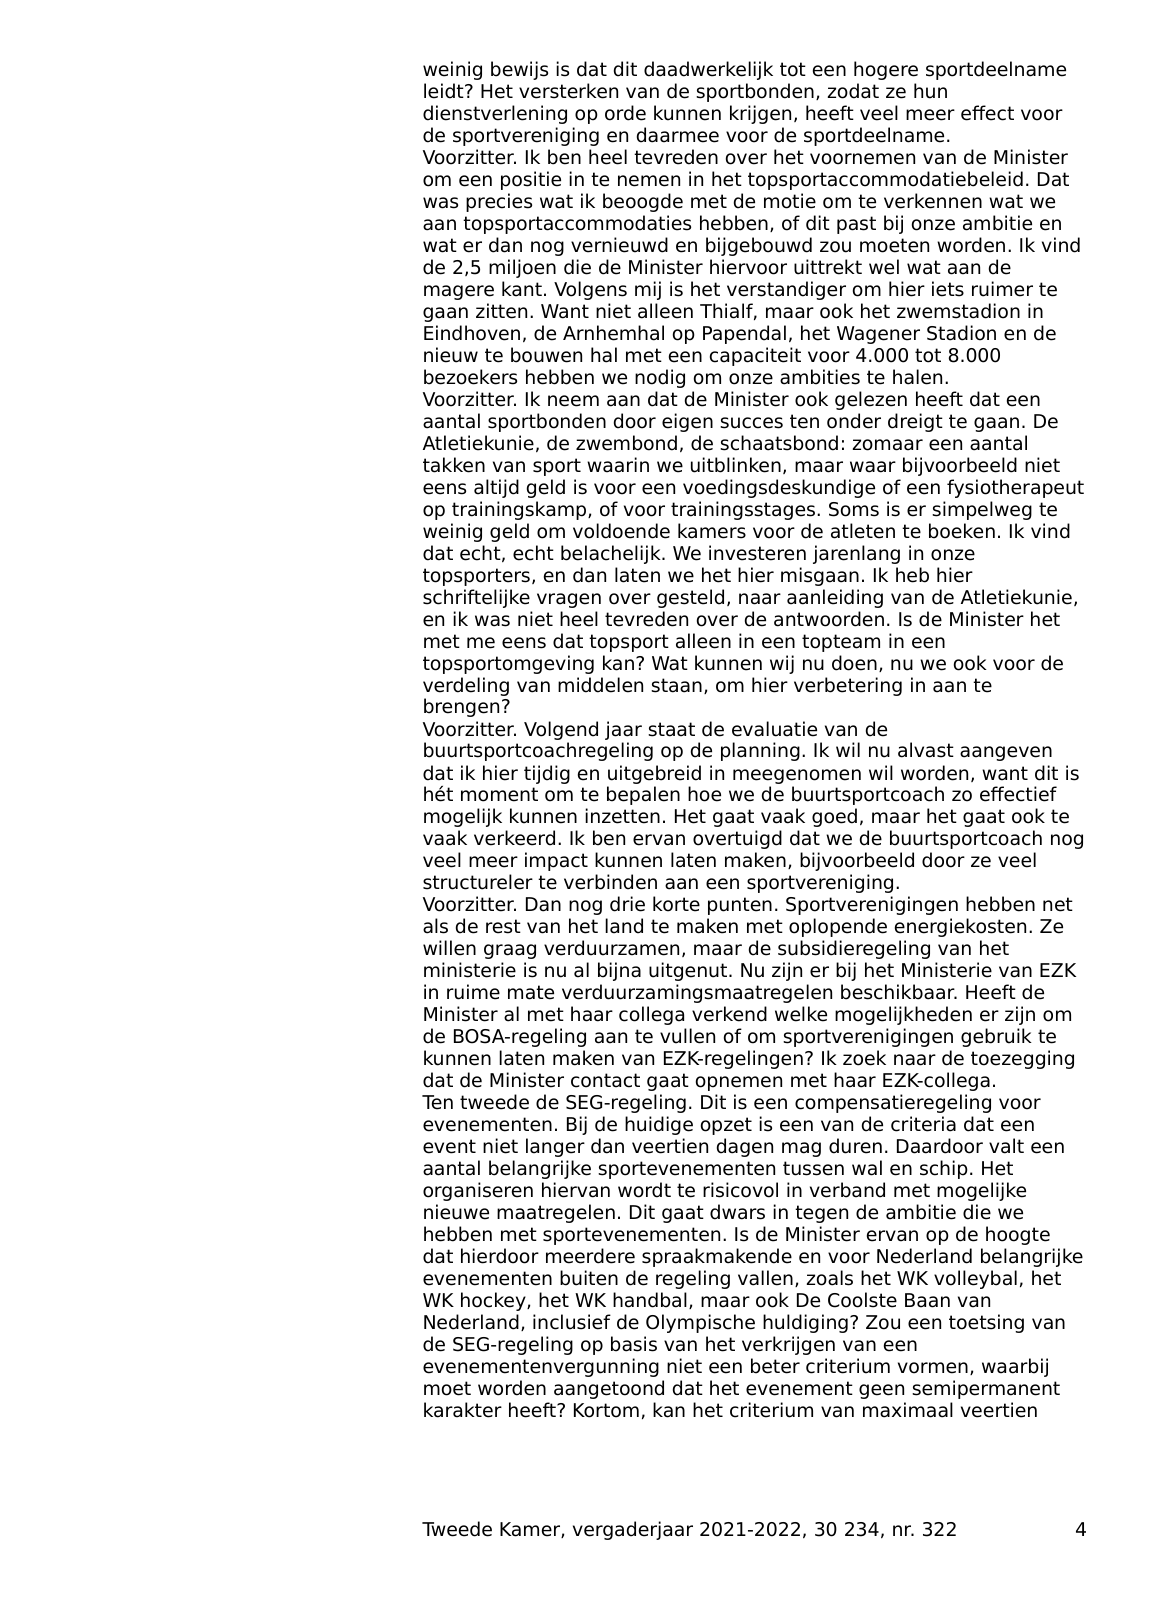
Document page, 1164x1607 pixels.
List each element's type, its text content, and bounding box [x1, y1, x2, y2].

text Voorzitter. Dan nog drie korte punten. Sportverenigingen hebben net als de rest van het land te maken met oplopende energiekosten. Ze willen graag verduurzamen, maar de subsidieregeling van het ministerie is nu al bijna uitgenut. Nu zijn er bij het Ministerie van EZK in ruime mate verduurzamingsmaatregelen beschikbaar. Heeft de Minister al met haar collega verkend welke mogelijkheden er zijn om de BOSA-regeling aan te vullen of om sportverenigingen gebruik te kunnen laten maken van EZK-regelingen? Ik zoek naar de toezegging dat de Minister contact gaat opnemen met haar EZK-collega. [422, 894, 1087, 1092]
text weinig bewijs is dat dit daadwerkelijk tot een hogere sportdeelname leidt? Het versterken van de sportbonden, zodat ze hun dienstverlening op orde kunnen krijgen, heeft veel meer effect voor de sportvereniging en daarmee voor de sportdeelname. [422, 59, 1087, 147]
text Ten tweede de SEG-regeling. Dit is een compensatieregeling voor evenementen. Bij de huidige opzet is een van de criteria dat een event niet langer dan veertien dagen mag duren. Daardoor valt een aantal belangrijke sportevenementen tussen wal en schip. Het organiseren hiervan wordt te risicovol in verband met mogelijke nieuwe maatregelen. Dit gaat dwars in tegen de ambitie die we hebben met sportevenementen. Is de Minister ervan op de hoogte dat hierdoor meerdere spraakmakende en voor Nederland belangrijke evenementen buiten de regeling vallen, zoals het WK volleybal, het WK hockey, het WK handbal, maar ook De Coolste Baan van Nederland, inclusief de Olympische huldiging? Zou een toetsing van de SEG-regeling op basis van het verkrijgen van een evenementenvergunning niet een beter criterium vormen, waarbij moet worden aangetoond dat het evenement geen semipermanent karakter heeft? Kortom, kan het criterium van maximaal veertien [422, 1092, 1087, 1422]
text Voorzitter. Ik ben heel tevreden over het voornemen van de Minister om een positie in te nemen in het topsportaccommodatiebeleid. Dat was precies wat ik beoogde met de motie om te verkennen wat we aan topsportaccommodaties hebben, of dit past bij onze ambitie en wat er dan nog vernieuwd en bijgebouwd zou moeten worden. Ik vind de 2,5 miljoen die de Minister hiervoor uittrekt wel wat aan de magere kant. Volgens mij is het verstandiger om hier iets ruimer te gaan zitten. Want niet alleen Thialf, maar ook het zwemstadion in Eindhoven, de Arnhemhal op Papendal, het Wagener Stadion en de nieuw te bouwen hal met een capaciteit voor 4.000 tot 8.000 bezoekers hebben we nodig om onze ambities te halen. [422, 147, 1087, 389]
text Voorzitter. Ik neem aan dat de Minister ook gelezen heeft dat een aantal sportbonden door eigen succes ten onder dreigt te gaan. De Atletiekunie, de zwembond, de schaatsbond: zomaar een aantal takken van sport waarin we uitblinken, maar waar bijvoorbeeld niet eens altijd geld is voor een voedingsdeskundige of een fysiotherapeut op trainingskamp, of voor trainingsstages. Soms is er simpelweg te weinig geld om voldoende kamers voor de atleten te boeken. Ik vind dat echt, echt belachelijk. We investeren jarenlang in onze topsporters, en dan laten we het hier misgaan. Ik heb hier schriftelijke vragen over gesteld, naar aanleiding van de Atletiekunie, en ik was niet heel tevreden over de antwoorden. Is de Minister het met me eens dat topsport alleen in een topteam in een topsportomgeving kan? Wat kunnen wij nu doen, nu we ook voor de verdeling van middelen staan, om hier verbetering in aan te brengen? [422, 389, 1087, 718]
text Voorzitter. Volgend jaar staat de evaluatie van de buurtsportcoachregeling op de planning. Ik wil nu alvast aangeven dat ik hier tijdig en uitgebreid in meegenomen wil worden, want dit is hét moment om te bepalen hoe we de buurtsportcoach zo effectief mogelijk kunnen inzetten. Het gaat vaak goed, maar het gaat ook te vaak verkeerd. Ik ben ervan overtuigd dat we de buurtsportcoach nog veel meer impact kunnen laten maken, bijvoorbeeld door ze veel structureler te verbinden aan een sportvereniging. [422, 718, 1087, 894]
